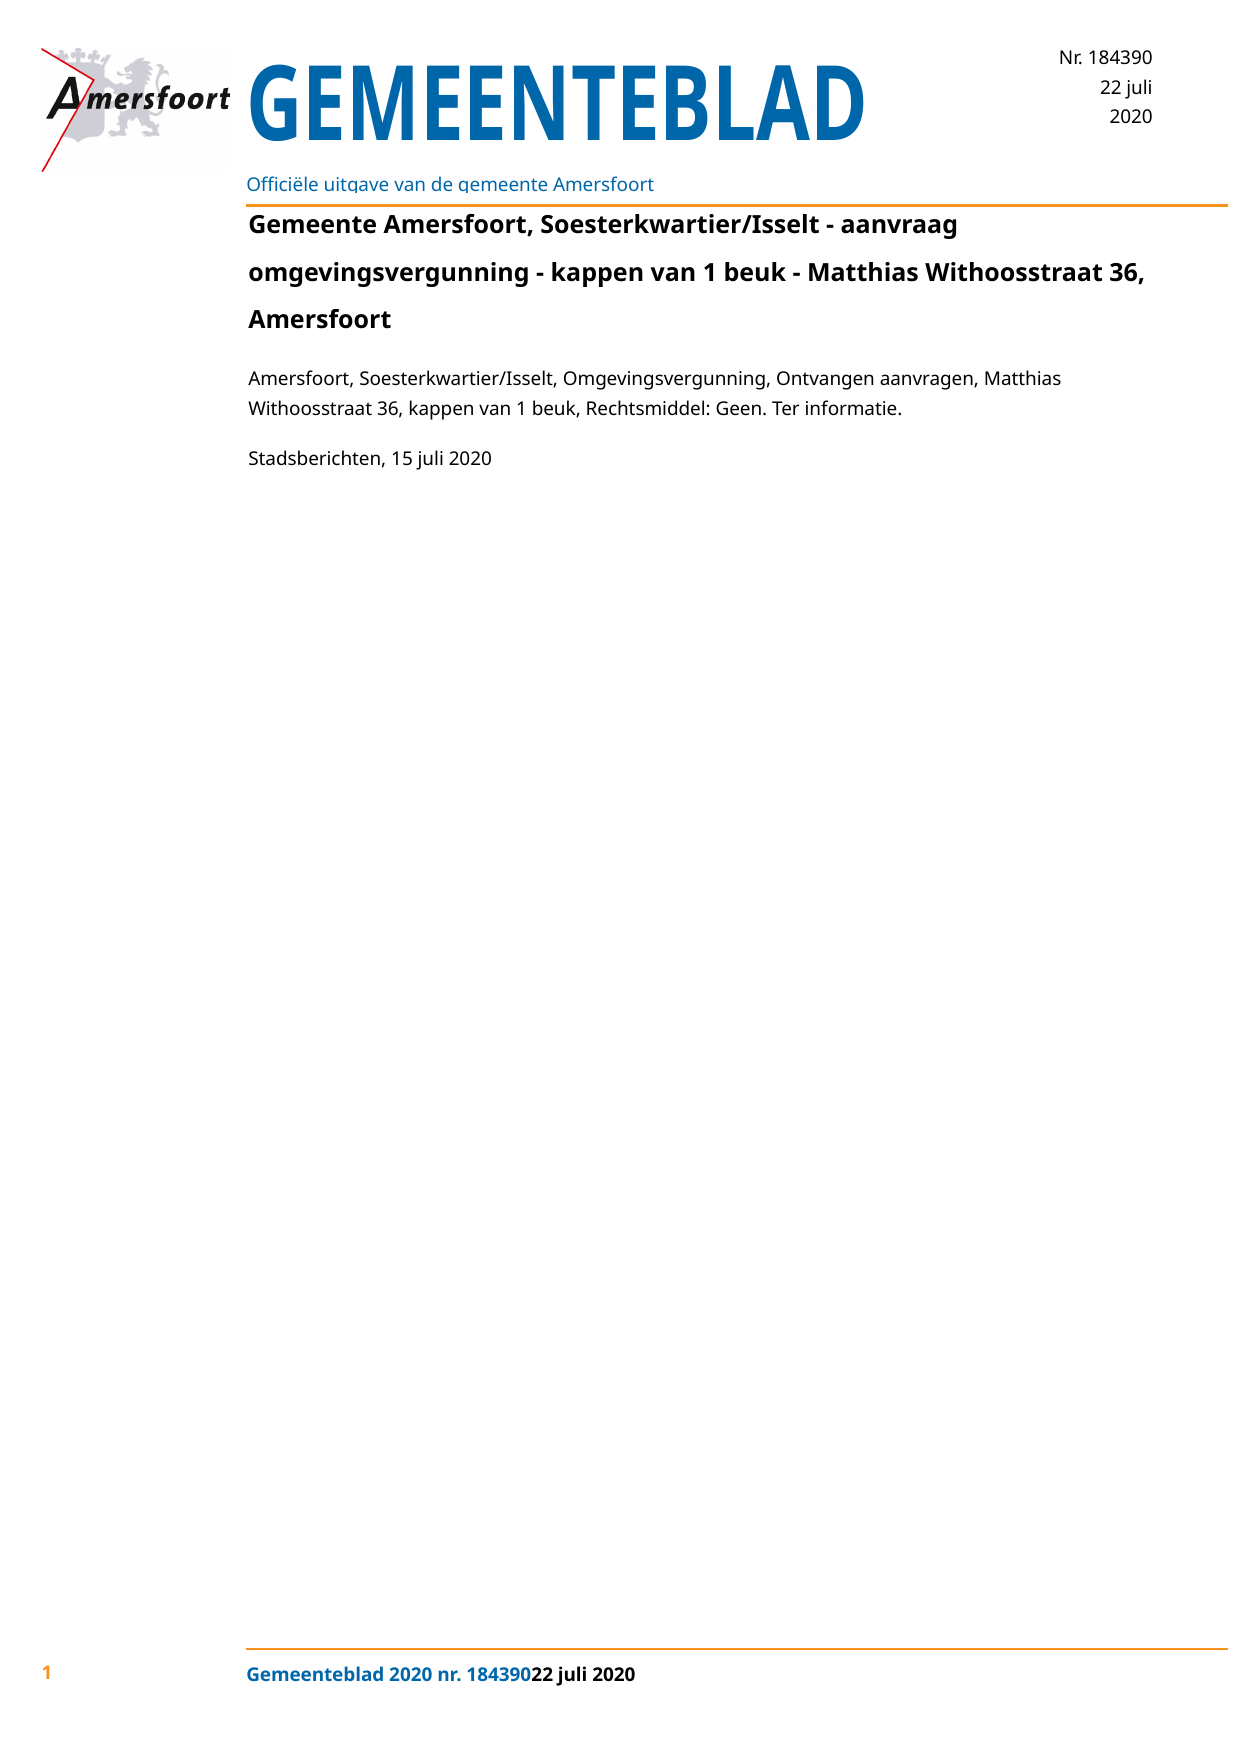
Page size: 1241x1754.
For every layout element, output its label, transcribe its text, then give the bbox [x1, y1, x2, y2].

picture [41, 47, 231, 172]
text Amersfoort, Soesterkwartier/Isselt, Omgevingsvergunning, Ontvangen aanvragen, Matthias Withoosstraat 36, kappen van 1 beuk, Rechtsmiddel: Geen. Ter informatie. [248, 366, 1152, 421]
text Gemeente Amersfoort, Soesterkwartier/Isselt - aanvraag omgevingsvergunning - kappen van 1 beuk - Matthias Withoosstraat 36, Amersfoort [248, 207, 1152, 336]
text Stadsberichten, 15 juli 2020 [248, 446, 1152, 471]
